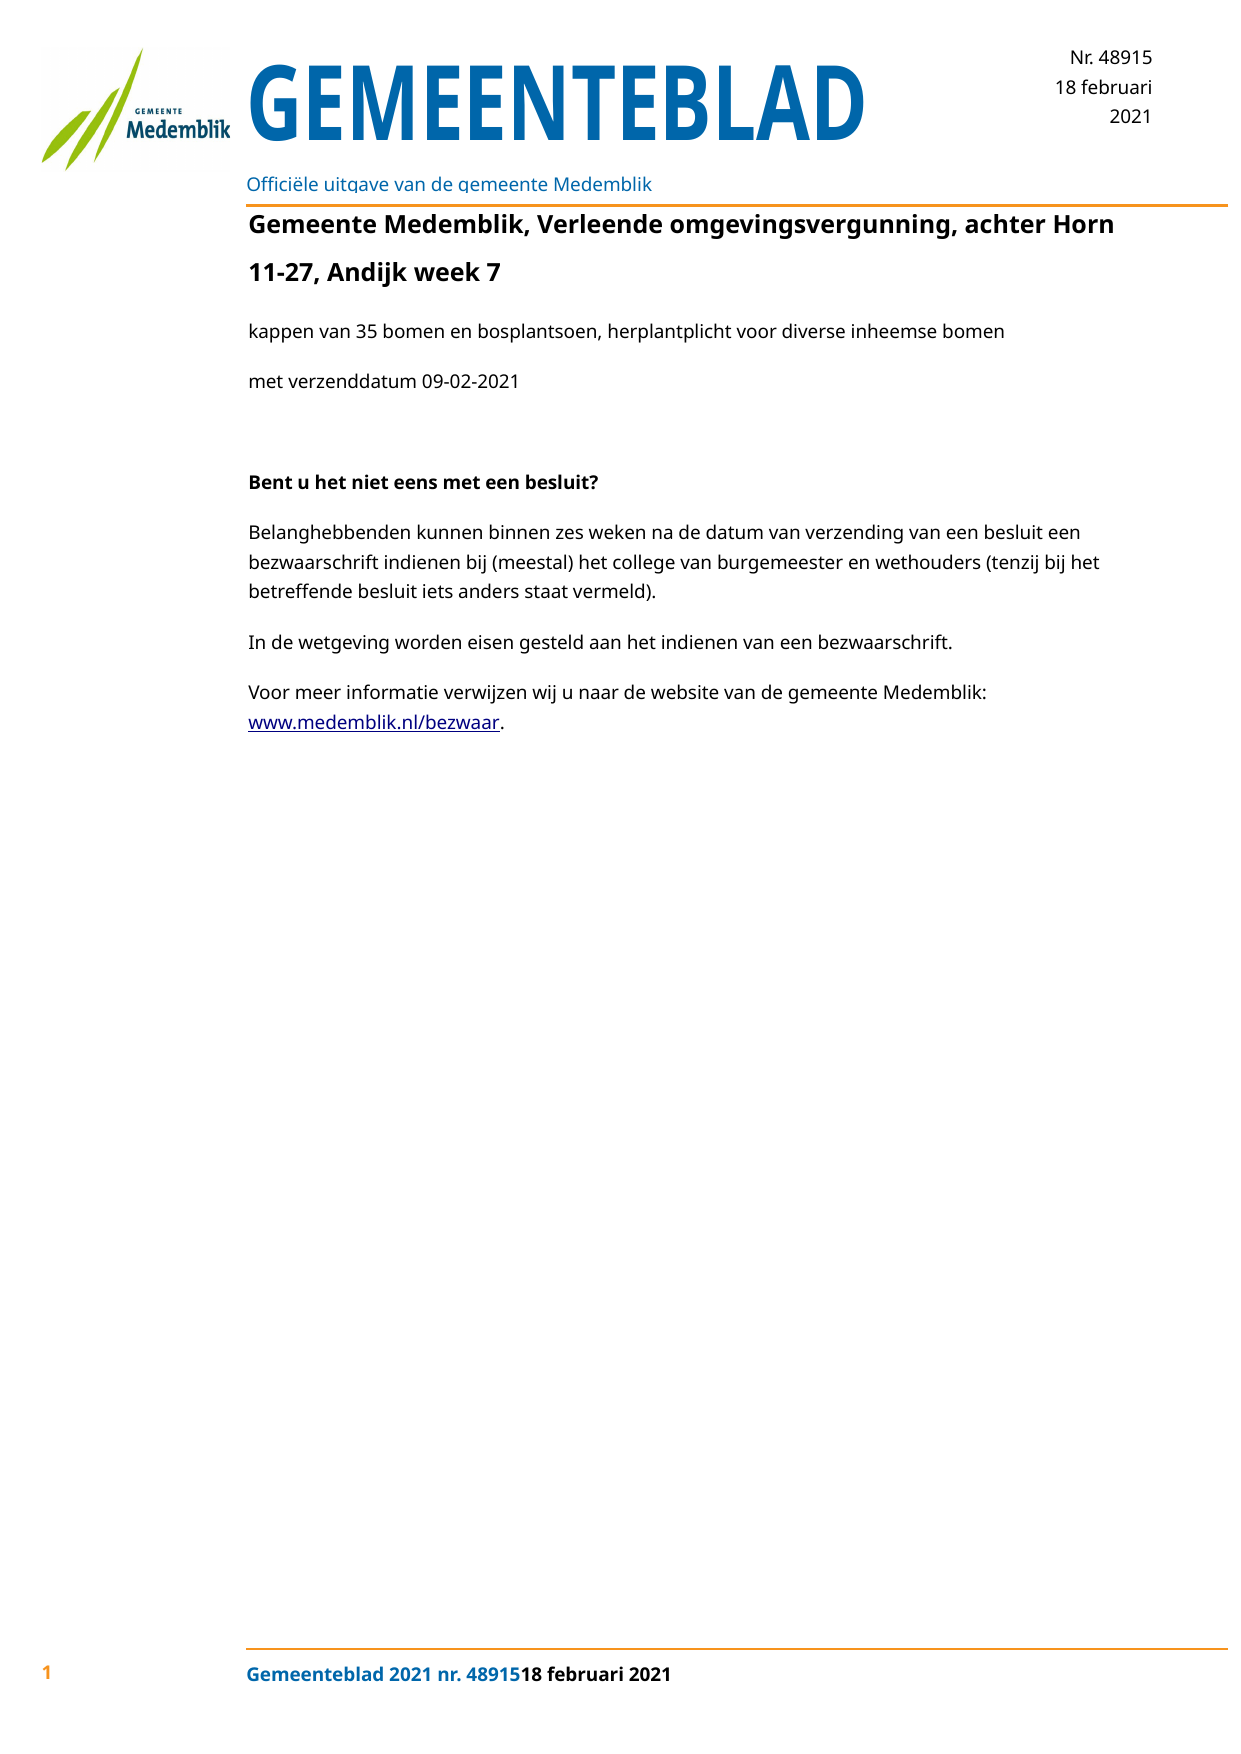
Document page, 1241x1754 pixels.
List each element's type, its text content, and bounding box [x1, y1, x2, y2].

picture [41, 47, 231, 172]
text Gemeente Medemblik, Verleende omgevingsvergunning, achter Horn 11-27, Andijk week 7 [248, 207, 1152, 288]
text Belanghebbenden kunnen binnen zes weken na de datum van verzending van een besluit een bezwaarschrift indienen bij (meestal) het college van burgemeester en wethouders (tenzij bij het betreffende besluit iets anders staat vermeld). [248, 519, 1152, 604]
text Bent u het niet eens met een besluit? [248, 469, 1152, 495]
text met verzenddatum 09-02-2021 [248, 368, 1152, 394]
text kappen van 35 bomen en bosplantsoen, herplantplicht voor diverse inheemse bomen [248, 318, 1152, 344]
text In de wetgeving worden eisen gesteld aan het indienen van een bezwaarschrift. [248, 629, 1152, 655]
text Voor meer informatie verwijzen wij u naar de website van de gemeente Medemblik: www.medemblik.nl/bezwaar. [248, 679, 1152, 735]
